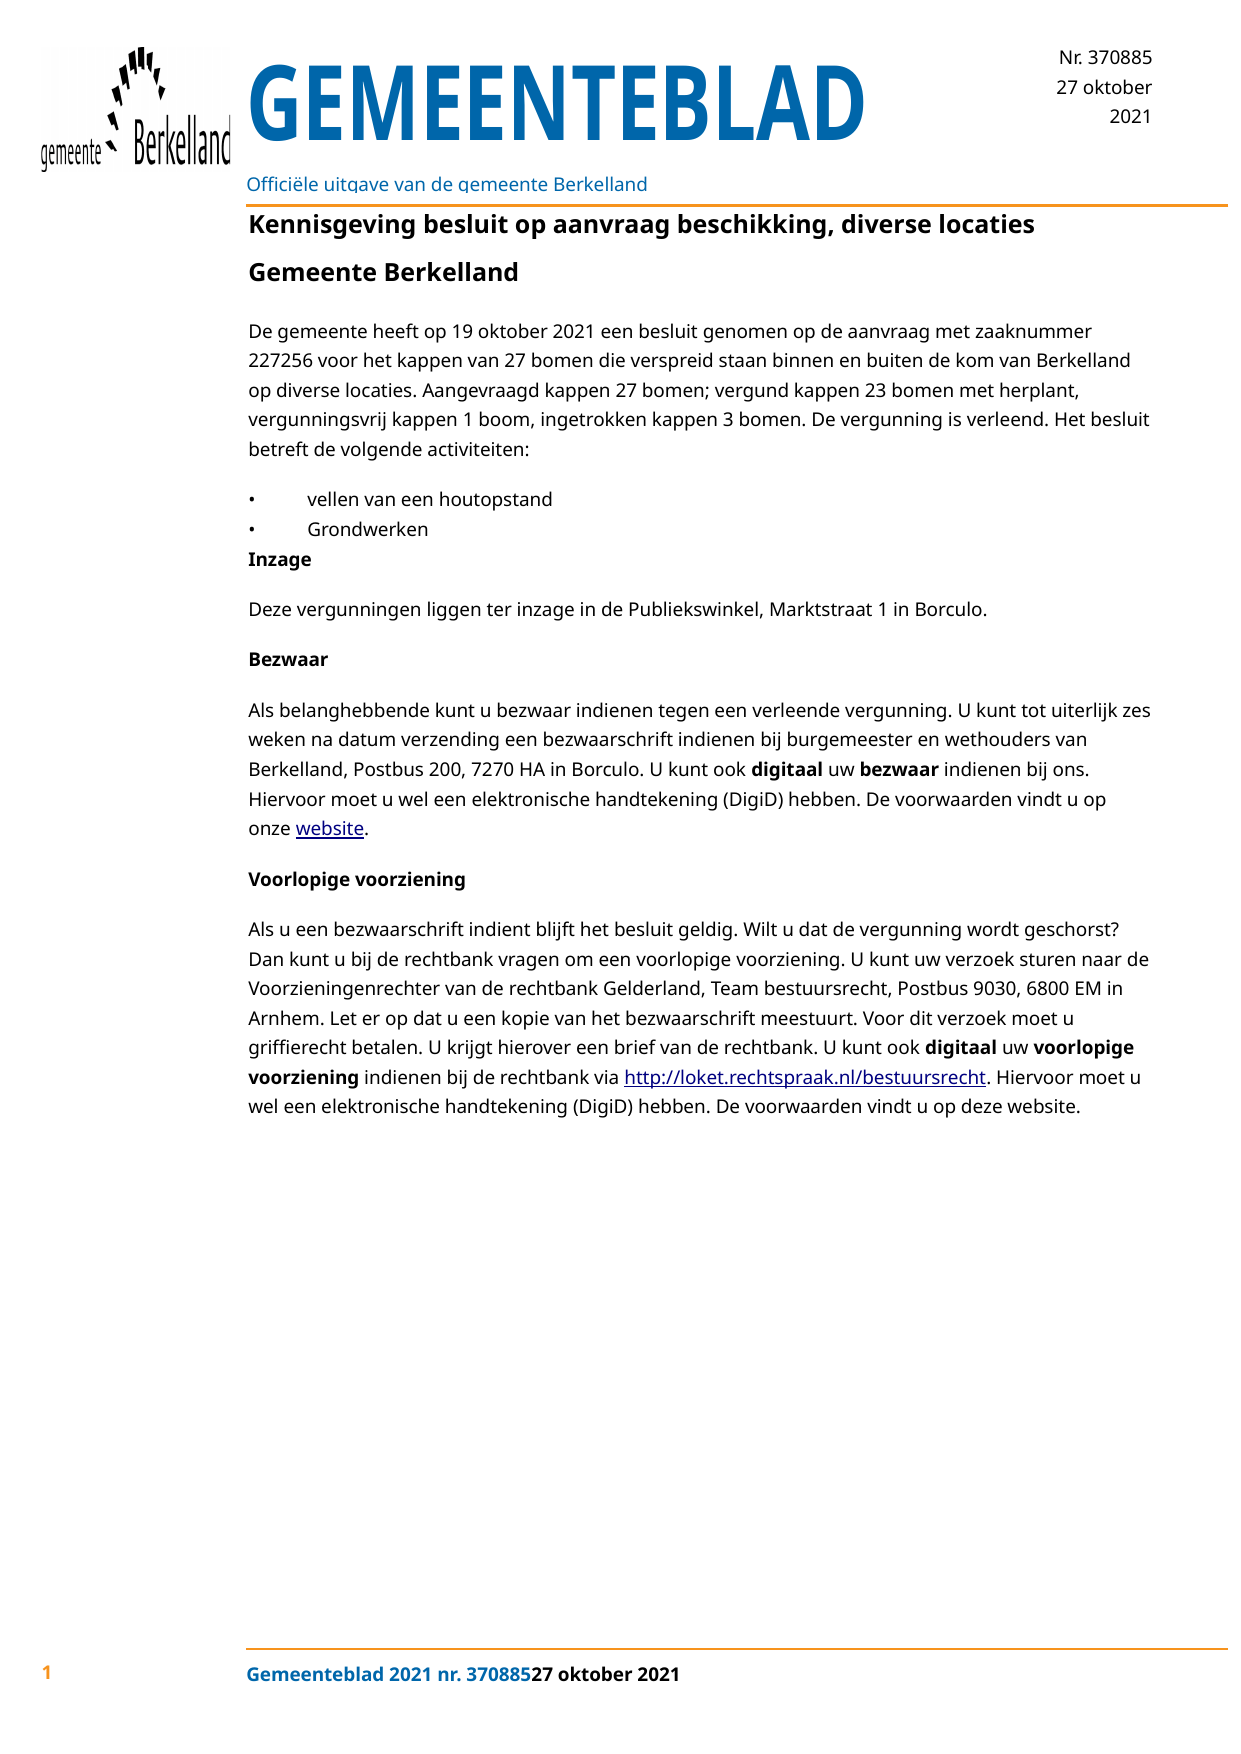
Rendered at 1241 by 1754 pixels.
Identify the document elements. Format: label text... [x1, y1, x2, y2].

text Inzage [248, 546, 1152, 572]
text Als belanghebbende kunt u bezwaar indienen tegen een verleende vergunning. U kunt tot uiterlijk zes weken na datum verzending een bezwaarschrift indienen bij burgemeester en wethouders van Berkelland, Postbus 200, 7270 HA in Borculo. U kunt ook digitaal uw bezwaar indienen bij ons. Hiervoor moet u wel een elektronische handtekening (DigiD) hebben. De voorwaarden vindt u op onze website. [248, 697, 1152, 841]
text Als u een bezwaarschrift indient blijft het besluit geldig. Wilt u dat de vergunning wordt geschorst? Dan kunt u bij de rechtbank vragen om een voorlopige voorziening. U kunt uw verzoek sturen naar de Voorzieningenrechter van de rechtbank Gelderland, Team bestuursrecht, Postbus 9030, 6800 EM in Arnhem. Let er op dat u een kopie van het bezwaarschrift meestuurt. Voor dit verzoek moet u griffierecht betalen. U krijgt hierover een brief van de rechtbank. U kunt ook digitaal uw voorlopige voorziening indienen bij de rechtbank via http://loket.rechtspraak.nl/bestuursrecht. Hiervoor moet u wel een elektronische handtekening (DigiD) hebben. De voorwaarden vindt u op deze website. [248, 916, 1152, 1119]
text Bezwaar [248, 647, 1152, 672]
text De gemeente heeft op 19 oktober 2021 een besluit genomen op de aanvraag met zaaknummer 227256 voor het kappen van 27 bomen die verspreid staan binnen en buiten de kom van Berkelland op diverse locaties. Aangevraagd kappen 27 bomen; vergund kappen 23 bomen met herplant, vergunningsvrij kappen 1 boom, ingetrokken kappen 3 bomen. De vergunning is verleend. Het besluit betreft de volgende activiteiten: [248, 318, 1152, 462]
text Deze vergunningen liggen ter inzage in de Publiekswinkel, Marktstraat 1 in Borculo. [248, 596, 1152, 622]
picture [41, 47, 231, 172]
list Grondwerken [248, 516, 1152, 542]
text Voorlopige voorziening [248, 866, 1152, 892]
list vellen van een houtopstand [248, 487, 1152, 512]
text Kennisgeving besluit op aanvraag beschikking, diverse locaties Gemeente Berkelland [248, 207, 1152, 288]
